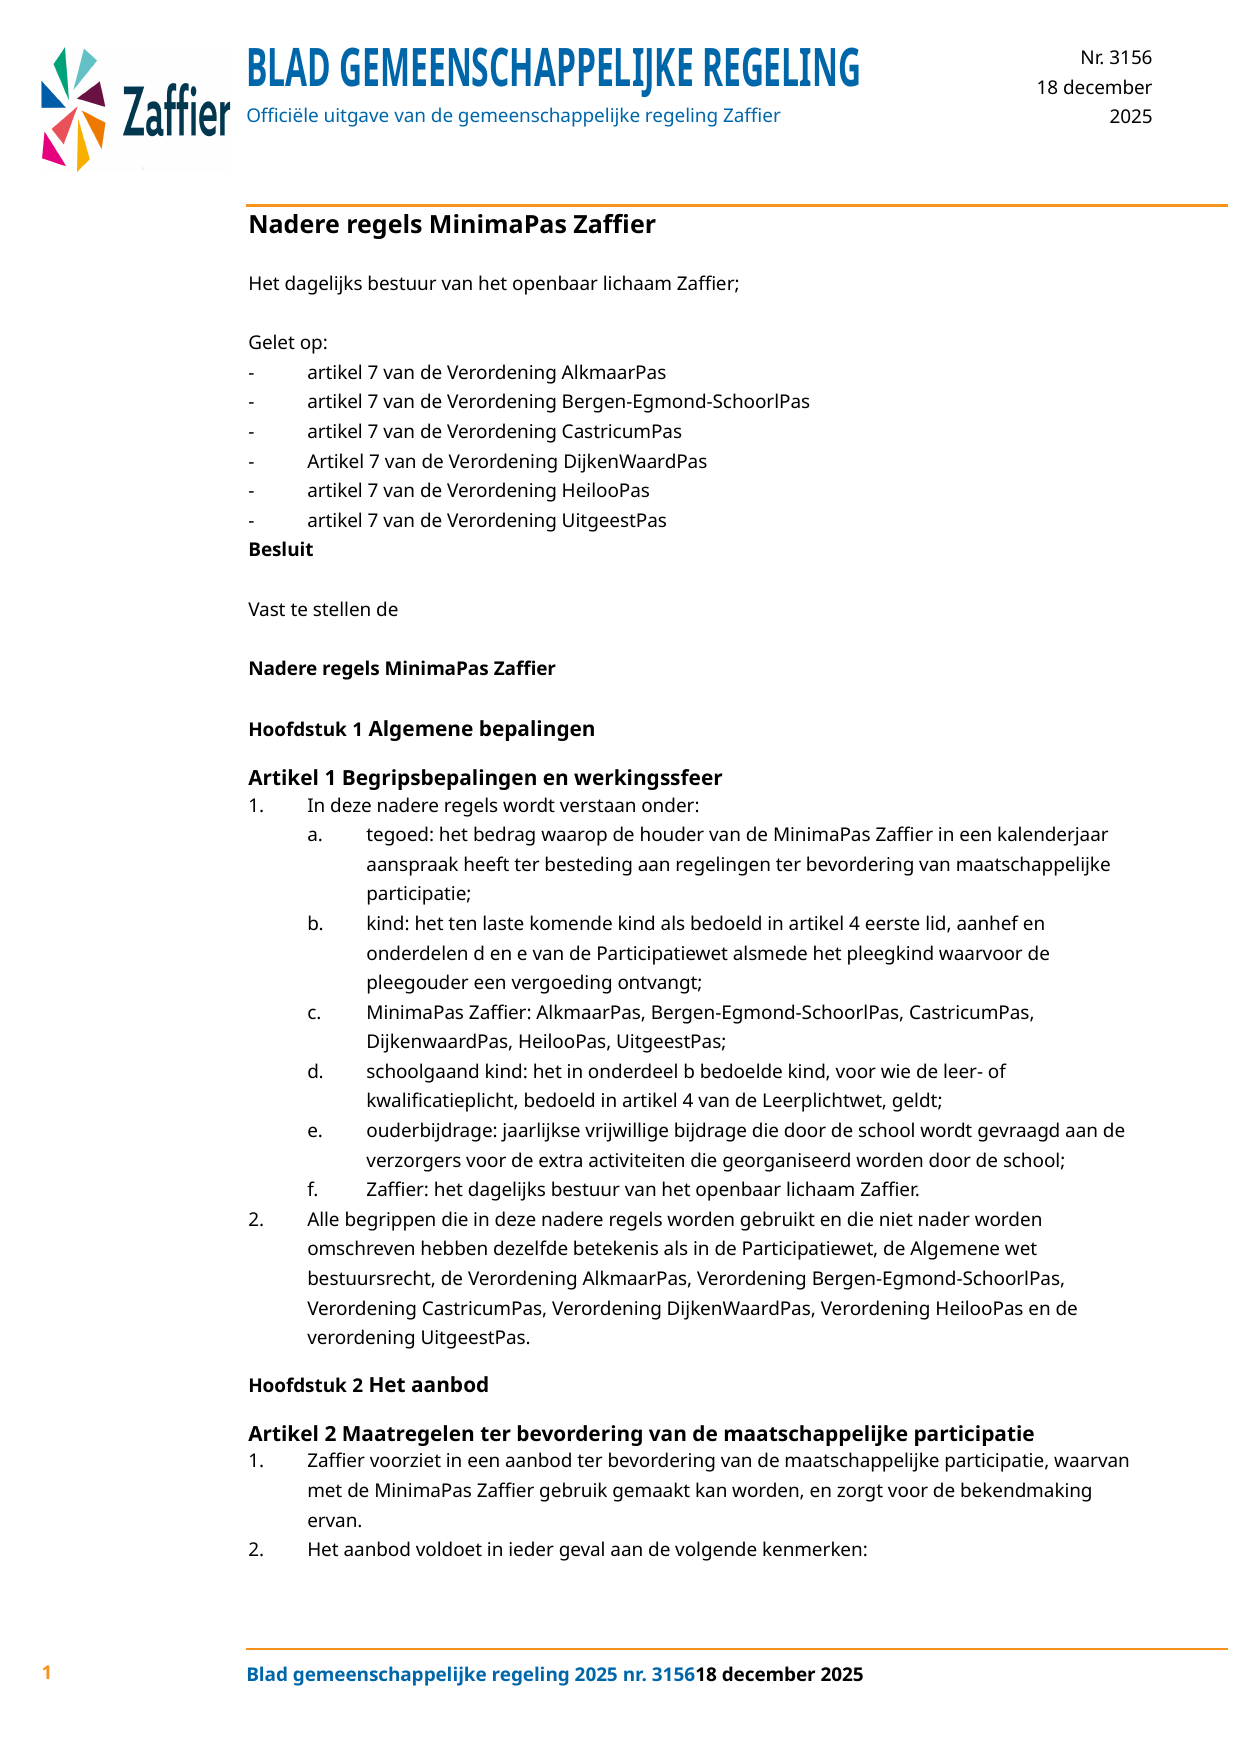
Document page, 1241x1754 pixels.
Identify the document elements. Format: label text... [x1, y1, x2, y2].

list Het aanbod voldoet in ieder geval aan de volgende kenmerken: [248, 1536, 1152, 1562]
list artikel 7 van de Verordening CastricumPas [248, 418, 1152, 444]
text Artikel 2 Maatregelen ter bevordering van de maatschappelijke participatie [248, 1419, 1152, 1448]
list artikel 7 van de Verordening HeilooPas [248, 477, 1152, 503]
list schoolgaand kind: het in onderdeel b bedoelde kind, voor wie de leer- of kwalificatieplicht, bedoeld in artikel 4 van de Leerplichtwet, geldt; [307, 1058, 1152, 1113]
list Zaffier voorziet in een aanbod ter bevordering van de maatschappelijke participatie, waarvan met de MinimaPas Zaffier gebruik gemaakt kan worden, en zorgt voor de bekendmaking ervan. [248, 1448, 1152, 1532]
list MinimaPas Zaffier: AlkmaarPas, Bergen-Egmond-SchoorlPas, CastricumPas, DijkenwaardPas, HeilooPas, UitgeestPas; [307, 999, 1152, 1054]
text Gelet op: [248, 329, 1152, 355]
list Artikel 7 van de Verordening DijkenWaardPas [248, 448, 1152, 473]
list In deze nadere regels wordt verstaan onder: [248, 792, 1152, 817]
text Artikel 1 Begripsbepalingen en werkingssfeer [248, 763, 1152, 792]
text Nadere regels MinimaPas Zaffier [248, 207, 1152, 241]
list Alle begrippen die in deze nadere regels worden gebruikt en die niet nader worden omschreven hebben dezelfde betekenis als in de Participatiewet, de Algemene wet bestuursrecht, de Verordening AlkmaarPas, Verordening Bergen-Egmond-SchoorlPas, Verordening CastricumPas, Verordening DijkenWaardPas, Verordening HeilooPas en de verordening UitgeestPas. [248, 1206, 1152, 1350]
list Zaffier: het dagelijks bestuur van het openbaar lichaam Zaffier. [307, 1176, 1152, 1202]
list ouderbijdrage: jaarlijkse vrijwillige bijdrage die door de school wordt gevraagd aan de verzorgers voor de extra activiteiten die georganiseerd worden door de school; [307, 1117, 1152, 1172]
list artikel 7 van de Verordening Bergen-Egmond-SchoorlPas [248, 389, 1152, 414]
list tegoed: het bedrag waarop de houder van de MinimaPas Zaffier in een kalenderjaar aanspraak heeft ter besteding aan regelingen ter bevordering van maatschappelijke participatie; [307, 821, 1152, 906]
list kind: het ten laste komende kind als bedoeld in artikel 4 eerste lid, aanhef en onderdelen d en e van de Participatiewet alsmede het pleegkind waarvoor de pleegouder een vergoeding ontvangt; [307, 910, 1152, 995]
text Besluit [248, 537, 1152, 562]
text Nadere regels MinimaPas Zaffier [248, 655, 1152, 681]
text Vast te stellen de [248, 596, 1152, 621]
text Hoofdstuk 2 Het aanbod [248, 1370, 1152, 1398]
list artikel 7 van de Verordening AlkmaarPas [248, 359, 1152, 385]
text Hoofdstuk 1 Algemene bepalingen [248, 714, 1152, 742]
text Het dagelijks bestuur van het openbaar lichaam Zaffier; [248, 270, 1152, 296]
list artikel 7 van de Verordening UitgeestPas [248, 507, 1152, 533]
picture [41, 47, 231, 172]
